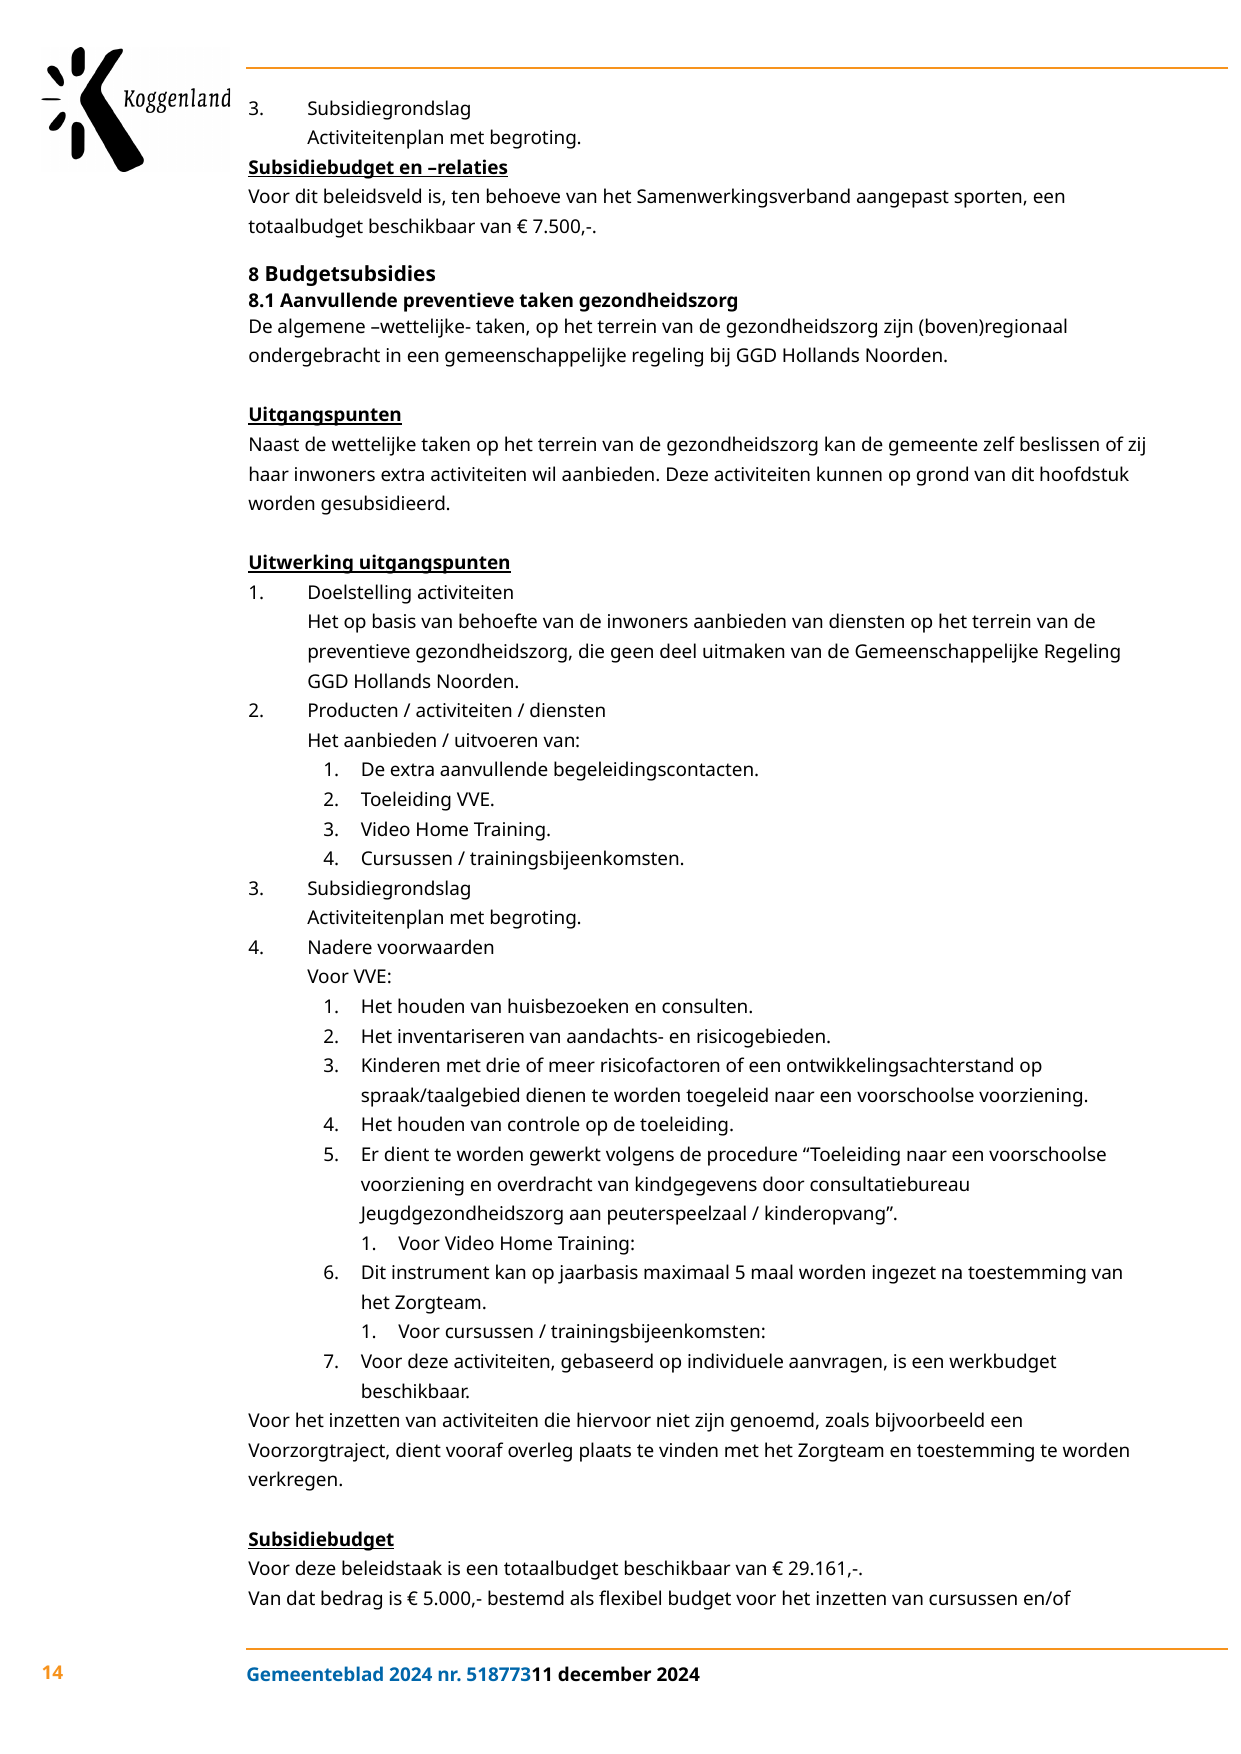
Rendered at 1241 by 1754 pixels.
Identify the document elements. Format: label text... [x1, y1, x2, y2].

text 8 Budgetsubsidies [248, 259, 1152, 287]
text De algemene –wettelijke- taken, op het terrein van de gezondheidszorg zijn (boven)regionaal ondergebracht in een gemeenschappelijke regeling bij GGD Hollands Noorden. [248, 313, 1152, 368]
list De extra aanvullende begeleidingscontacten. [323, 757, 1152, 782]
list Het houden van controle op de toeleiding. [323, 1112, 1152, 1137]
text Subsidiebudget en –relaties [248, 154, 1152, 180]
list Voor deze activiteiten, gebaseerd op individuele aanvragen, is een werkbudget beschikbaar. [323, 1348, 1152, 1404]
list Cursussen / trainingsbijeenkomsten. [323, 845, 1152, 871]
list Het aanbieden / uitvoeren van: [248, 727, 1152, 753]
list Er dient te worden gewerkt volgens de procedure “Toeleiding naar een voorschoolse voorziening en overdracht van kindgegevens door consultatiebureau Jeugdgezondheidszorg aan peuterspeelzaal / kinderopvang”. [323, 1141, 1152, 1226]
list Dit instrument kan op jaarbasis maximaal 5 maal worden ingezet na toestemming van het Zorgteam. [323, 1259, 1152, 1315]
list Activiteitenplan met begroting. [248, 904, 1152, 930]
text Voor het inzetten van activiteiten die hiervoor niet zijn genoemd, zoals bijvoorbeeld een Voorzorgtraject, dient vooraf overleg plaats te vinden met het Zorgteam en toestemming te worden verkregen. [248, 1407, 1152, 1492]
list Het houden van huisbezoeken en consulten. [323, 993, 1152, 1019]
text Uitgangspunten [248, 402, 1152, 427]
text Subsidiebudget [248, 1526, 1152, 1552]
list Video Home Training. [323, 816, 1152, 842]
list Kinderen met drie of meer risicofactoren of een ontwikkelingsachterstand op spraak/taalgebied dienen te worden toegeleid naar een voorschoolse voorziening. [323, 1052, 1152, 1108]
list Subsidiegrondslag [248, 95, 1152, 121]
list Toeleiding VVE. [323, 786, 1152, 812]
text Uitwerking uitgangspunten [248, 549, 1152, 575]
list Voor cursussen / trainingsbijeenkomsten: [361, 1319, 1152, 1344]
text 8.1 Aanvullende preventieve taken gezondheidszorg [248, 287, 1152, 313]
list Doelstelling activiteiten [248, 579, 1152, 605]
list Nadere voorwaarden [248, 934, 1152, 960]
list Voor VVE: [248, 964, 1152, 989]
text Voor deze beleidstaak is een totaalbudget beschikbaar van € 29.161,-. [248, 1555, 1152, 1581]
list Het op basis van behoefte van de inwoners aanbieden van diensten op het terrein van de preventieve gezondheidszorg, die geen deel uitmaken van de Gemeenschappelijke Regeling GGD Hollands Noorden. [248, 609, 1152, 694]
list Activiteitenplan met begroting. [248, 124, 1152, 150]
text Voor dit beleidsveld is, ten behoeve van het Samenwerkingsverband aangepast sporten, een totaalbudget beschikbaar van € 7.500,-. [248, 183, 1152, 239]
list Voor Video Home Training: [361, 1230, 1152, 1256]
list Producten / activiteiten / diensten [248, 697, 1152, 723]
list Subsidiegrondslag [248, 875, 1152, 901]
list Het inventariseren van aandachts- en risicogebieden. [323, 1023, 1152, 1049]
text Naast de wettelijke taken op het terrein van de gezondheidszorg kan de gemeente zelf beslissen of zij haar inwoners extra activiteiten wil aanbieden. Deze activiteiten kunnen op grond van dit hoofdstuk worden gesubsidieerd. [248, 431, 1152, 516]
text Van dat bedrag is € 5.000,- bestemd als flexibel budget voor het inzetten van cursussen en/of [248, 1585, 1152, 1611]
picture [41, 47, 231, 172]
